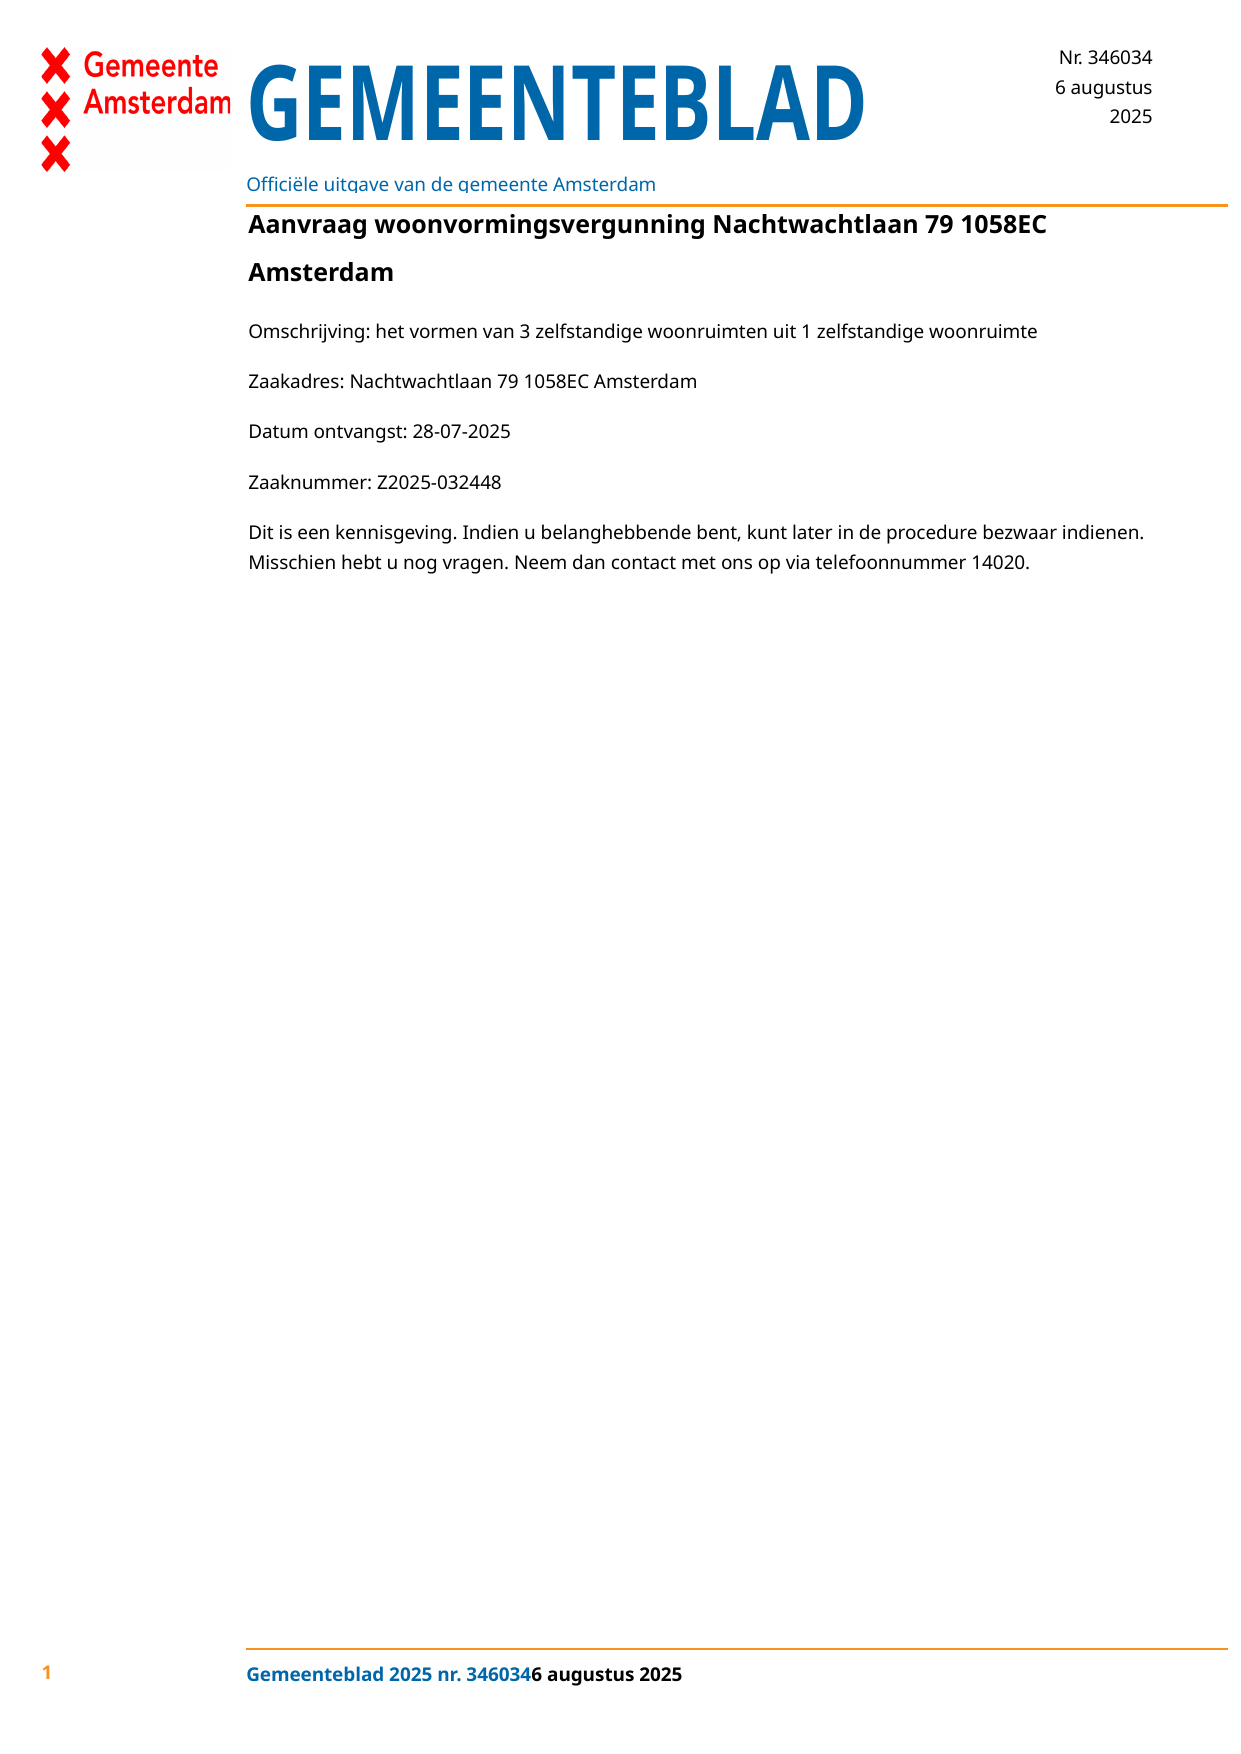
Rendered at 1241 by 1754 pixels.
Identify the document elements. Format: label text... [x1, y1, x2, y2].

text Zaaknummer: Z2025-032448 [248, 469, 1152, 495]
text Aanvraag woonvormingsvergunning Nachtwachtlaan 79 1058EC Amsterdam [248, 207, 1152, 288]
text Zaakadres: Nachtwachtlaan 79 1058EC Amsterdam [248, 368, 1152, 394]
text Dit is een kennisgeving. Indien u belanghebbende bent, kunt later in de procedure bezwaar indienen. Misschien hebt u nog vragen. Neem dan contact met ons op via telefoonnummer 14020. [248, 519, 1152, 575]
picture [41, 47, 231, 172]
text Omschrijving: het vormen van 3 zelfstandige woonruimten uit 1 zelfstandige woonruimte [248, 318, 1152, 344]
text Datum ontvangst: 28-07-2025 [248, 419, 1152, 444]
